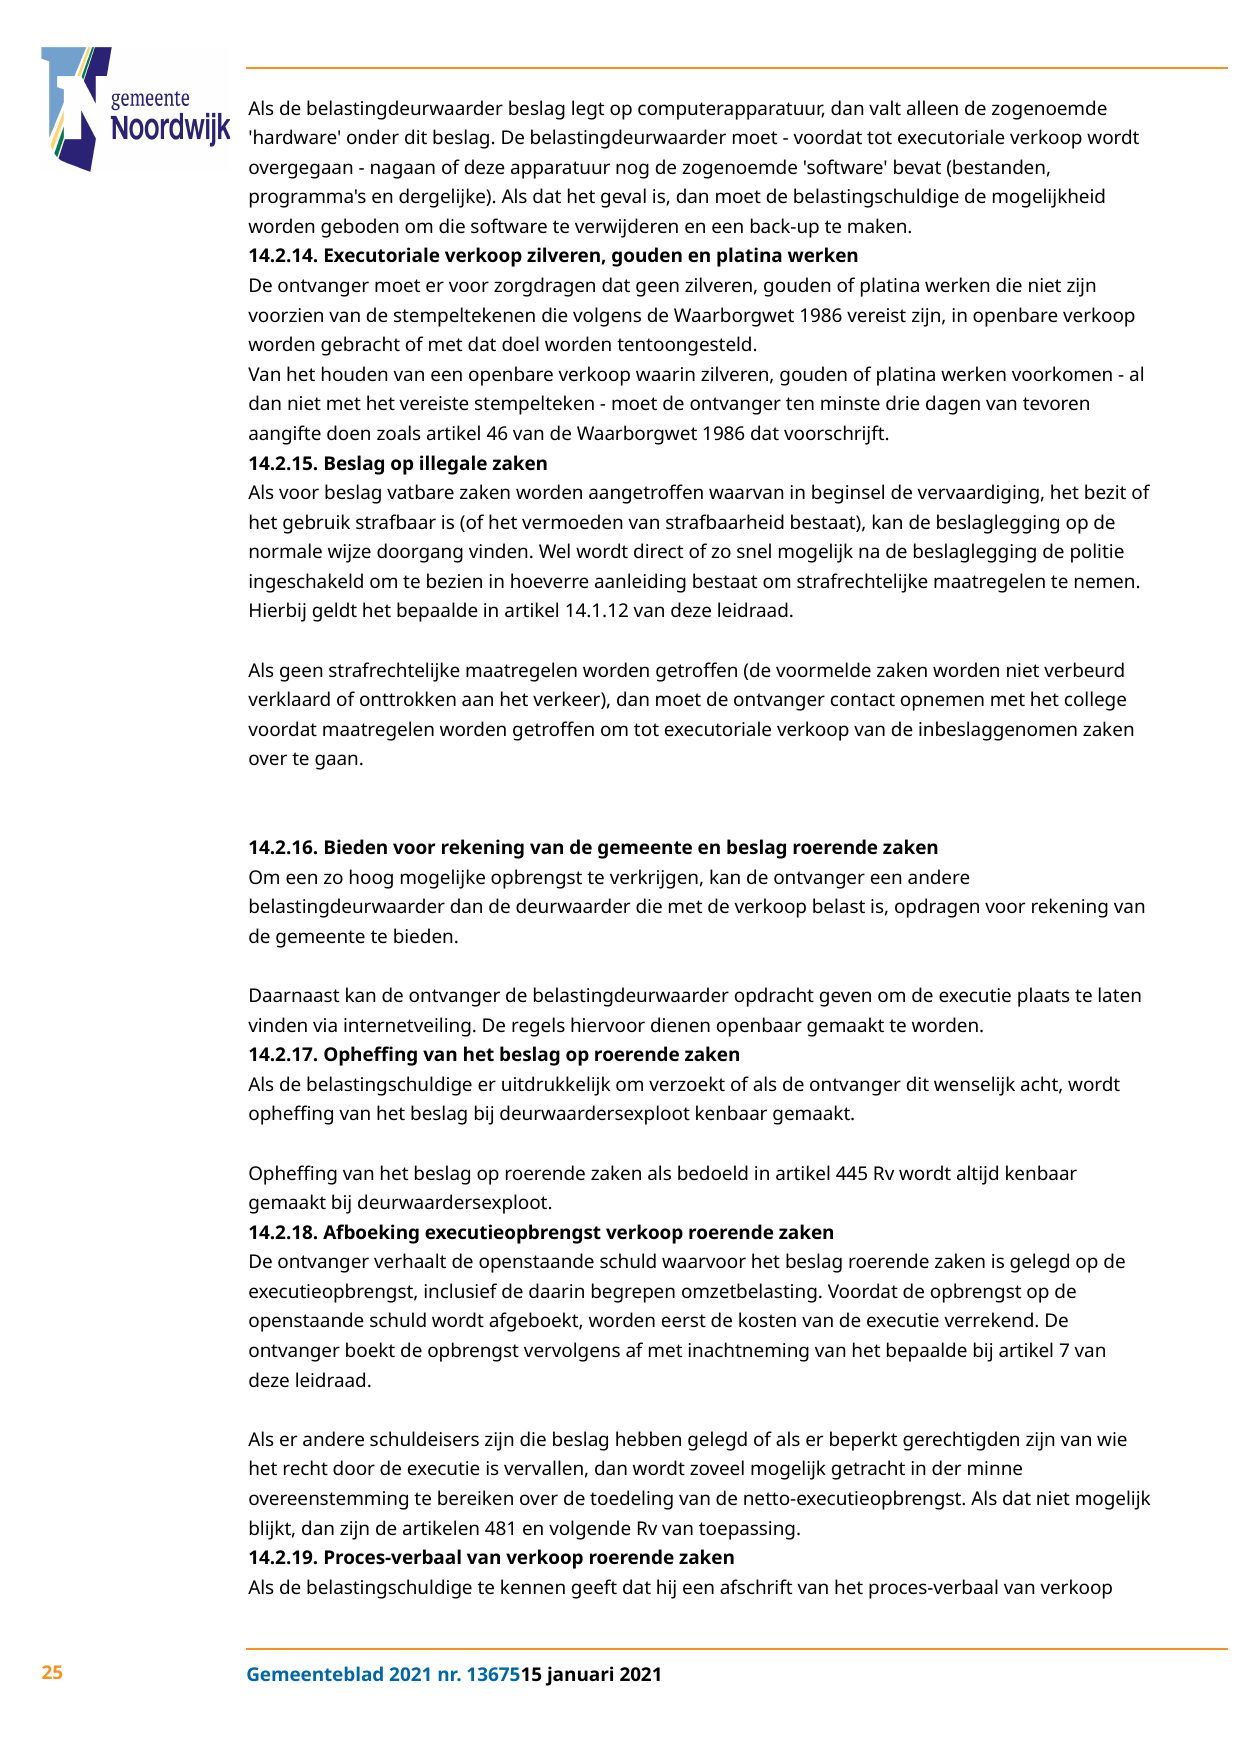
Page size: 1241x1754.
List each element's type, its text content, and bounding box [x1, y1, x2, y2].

text 14.2.16. Bieden voor rekening van de gemeente en beslag roerende zaken [248, 834, 1152, 860]
text 14.2.17. Opheffing van het beslag op roerende zaken [248, 1041, 1152, 1067]
text Als geen strafrechtelijke maatregelen worden getroffen (de voormelde zaken worden niet verbeurd verklaard of onttrokken aan het verkeer), dan moet de ontvanger contact opnemen met het college voordat maatregelen worden getroffen om tot executoriale verkoop van de inbeslaggenomen zaken over te gaan. [248, 657, 1152, 771]
text Als de belastingschuldige te kennen geeft dat hij een afschrift van het proces-verbaal van verkoop [248, 1574, 1152, 1600]
text De ontvanger verhaalt de openstaande schuld waarvoor het beslag roerende zaken is gelegd op de executieopbrengst, inclusief de daarin begrepen omzetbelasting. Voordat de opbrengst op de openstaande schuld wordt afgeboekt, worden eerst de kosten van de executie verrekend. De ontvanger boekt de opbrengst vervolgens af met inachtneming van het bepaalde bij artikel 7 van deze leidraad. [248, 1248, 1152, 1393]
text 14.2.15. Beslag op illegale zaken [248, 450, 1152, 476]
text Als de belastingschuldige er uitdrukkelijk om verzoekt of als de ontvanger dit wenselijk acht, wordt opheffing van het beslag bij deurwaardersexploot kenbaar gemaakt. [248, 1071, 1152, 1126]
text 14.2.18. Afboeking executieopbrengst verkoop roerende zaken [248, 1219, 1152, 1245]
text Als de belastingdeurwaarder beslag legt op computerapparatuur, dan valt alleen de zogenoemde 'hardware' onder dit beslag. De belastingdeurwaarder moet - voordat tot executoriale verkoop wordt overgegaan - nagaan of deze apparatuur nog de zogenoemde 'software' bevat (bestanden, programma's en dergelijke). Als dat het geval is, dan moet de belastingschuldige de mogelijkheid worden geboden om die software te verwijderen en een back-up te maken. [248, 95, 1152, 239]
text De ontvanger moet er voor zorgdragen dat geen zilveren, gouden of platina werken die niet zijn voorzien van de stempeltekenen die volgens de Waarborgwet 1986 vereist zijn, in openbare verkoop worden gebracht of met dat doel worden tentoongesteld. [248, 272, 1152, 357]
text Opheffing van het beslag op roerende zaken als bedoeld in artikel 445 Rv wordt altijd kenbaar gemaakt bij deurwaardersexploot. [248, 1160, 1152, 1215]
text 14.2.19. Proces-verbaal van verkoop roerende zaken [248, 1544, 1152, 1570]
text 14.2.14. Executoriale verkoop zilveren, gouden en platina werken [248, 243, 1152, 268]
text Om een zo hoog mogelijke opbrengst te verkrijgen, kan de ontvanger een andere belastingdeurwaarder dan de deurwaarder die met de verkoop belast is, opdragen voor rekening van de gemeente te bieden. [248, 864, 1152, 949]
text Als er andere schuldeisers zijn die beslag hebben gelegd of als er beperkt gerechtigden zijn van wie het recht door de executie is vervallen, dan wordt zoveel mogelijk getracht in der minne overeenstemming te bereiken over de toedeling van de netto-executieopbrengst. Als dat niet mogelijk blijkt, dan zijn de artikelen 481 en volgende Rv van toepassing. [248, 1426, 1152, 1541]
text Van het houden van een openbare verkoop waarin zilveren, gouden of platina werken voorkomen - al dan niet met het vereiste stempelteken - moet de ontvanger ten minste drie dagen van tevoren aangifte doen zoals artikel 46 van de Waarborgwet 1986 dat voorschrijft. [248, 361, 1152, 446]
text Daarnaast kan de ontvanger de belastingdeurwaarder opdracht geven om de executie plaats te laten vinden via internetveiling. De regels hiervoor dienen openbaar gemaakt te worden. [248, 982, 1152, 1038]
text Als voor beslag vatbare zaken worden aangetroffen waarvan in beginsel de vervaardiging, het bezit of het gebruik strafbaar is (of het vermoeden van strafbaarheid bestaat), kan de beslaglegging op de normale wijze doorgang vinden. Wel wordt direct of zo snel mogelijk na de beslaglegging de politie ingeschakeld om te bezien in hoeverre aanleiding bestaat om strafrechtelijke maatregelen te nemen. Hierbij geldt het bepaalde in artikel 14.1.12 van deze leidraad. [248, 479, 1152, 623]
picture [41, 47, 231, 172]
